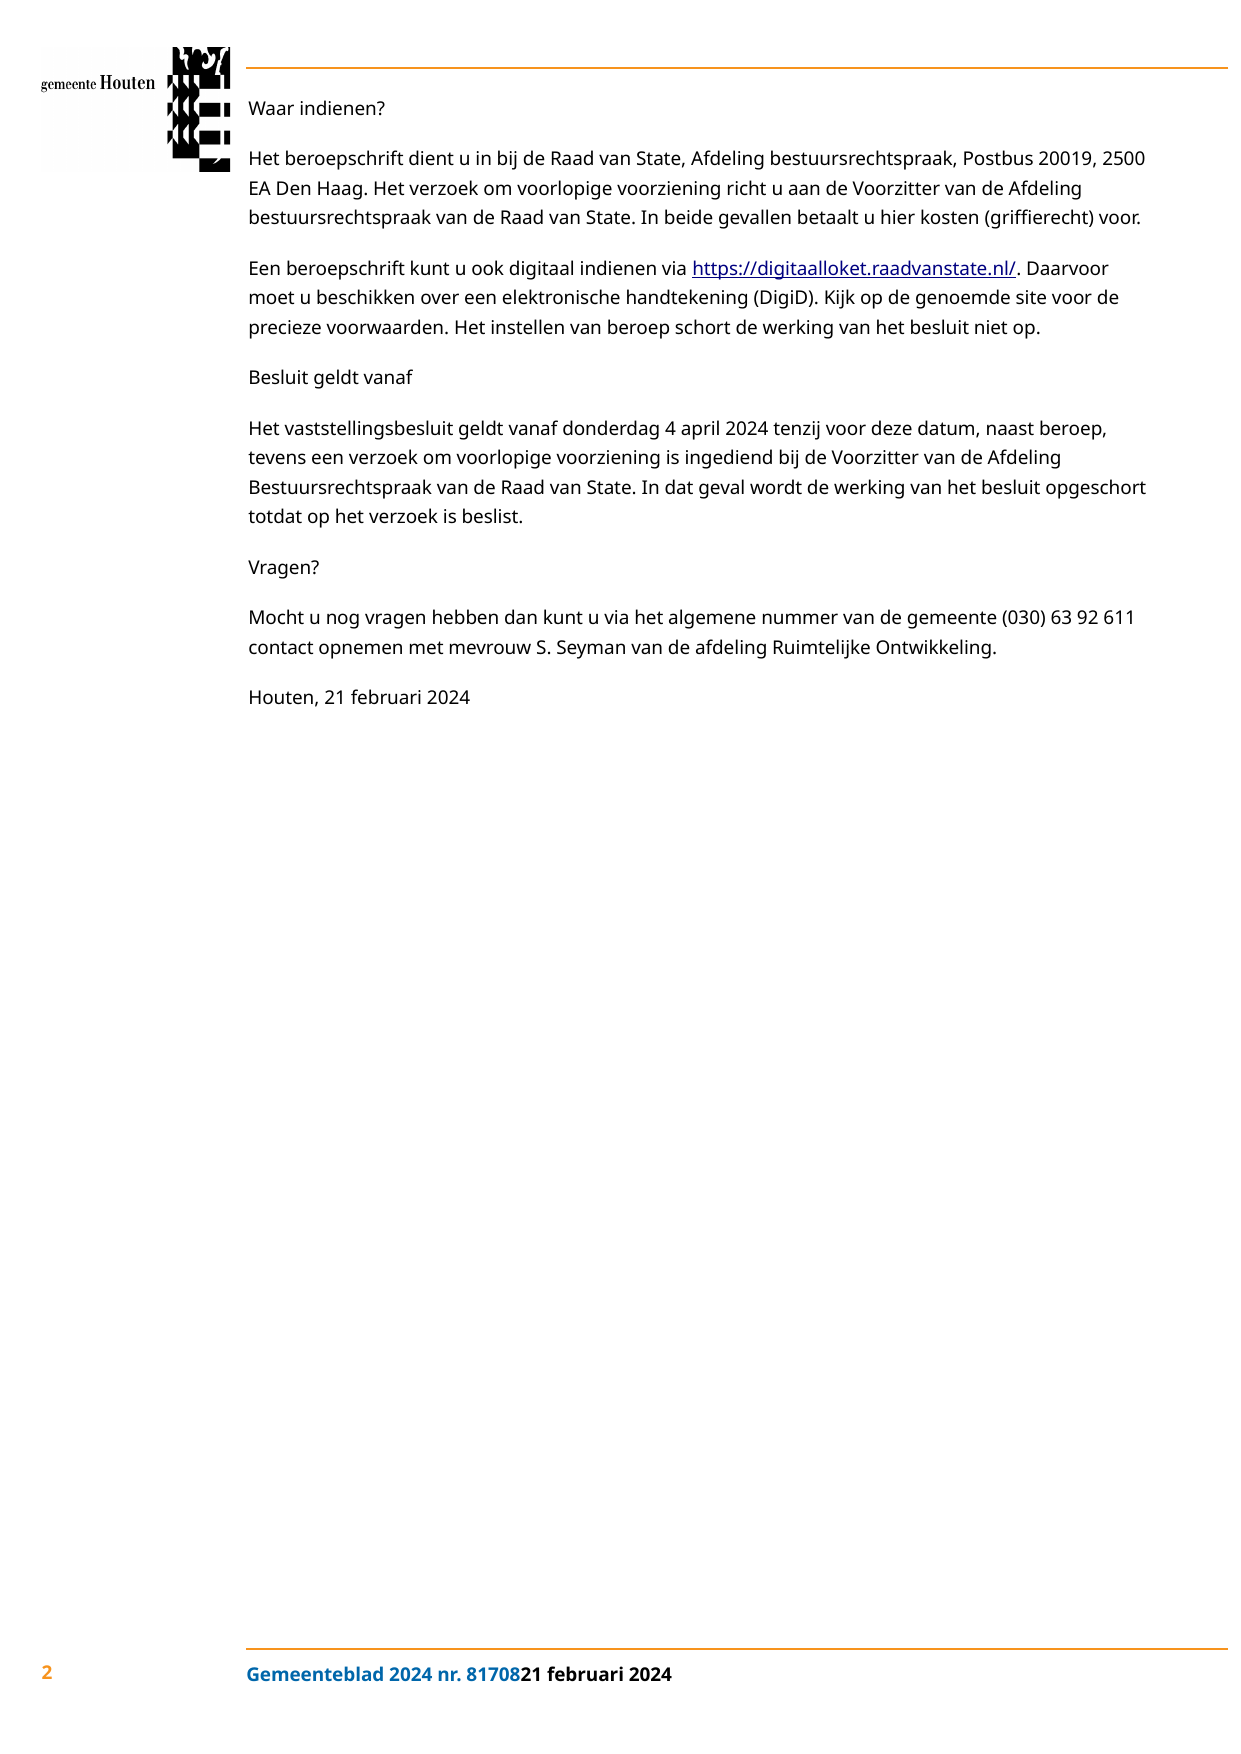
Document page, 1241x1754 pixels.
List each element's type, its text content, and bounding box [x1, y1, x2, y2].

text Het vaststellingsbesluit geldt vanaf donderdag 4 april 2024 tenzij voor deze datum, naast beroep, tevens een verzoek om voorlopige voorziening is ingediend bij de Voorzitter van de Afdeling Bestuursrechtspraak van de Raad van State. In dat geval wordt de werking van het besluit opgeschort totdat op het verzoek is beslist. [248, 415, 1152, 529]
picture [41, 47, 231, 172]
text Vragen? [248, 554, 1152, 580]
text Het beroepschrift dient u in bij de Raad van State, Afdeling bestuursrechtspraak, Postbus 20019, 2500 EA Den Haag. Het verzoek om voorlopige voorziening richt u aan de Voorzitter van de Afdeling bestuursrechtspraak van de Raad van State. In beide gevallen betaalt u hier kosten (griffierecht) voor. [248, 145, 1152, 230]
text Houten, 21 februari 2024 [248, 684, 1152, 710]
text Waar indienen? [248, 95, 1152, 121]
text Mocht u nog vragen hebben dan kunt u via het algemene nummer van de gemeente (030) 63 92 611 contact opnemen met mevrouw S. Seyman van de afdeling Ruimtelijke Ontwikkeling. [248, 604, 1152, 660]
text Een beroepschrift kunt u ook digitaal indienen via https://digitaalloket.raadvanstate.nl/. Daarvoor moet u beschikken over een elektronische handtekening (DigiD). Kijk op de genoemde site voor de precieze voorwaarden. Het instellen van beroep schort de werking van het besluit niet op. [248, 255, 1152, 340]
text Besluit geldt vanaf [248, 364, 1152, 390]
